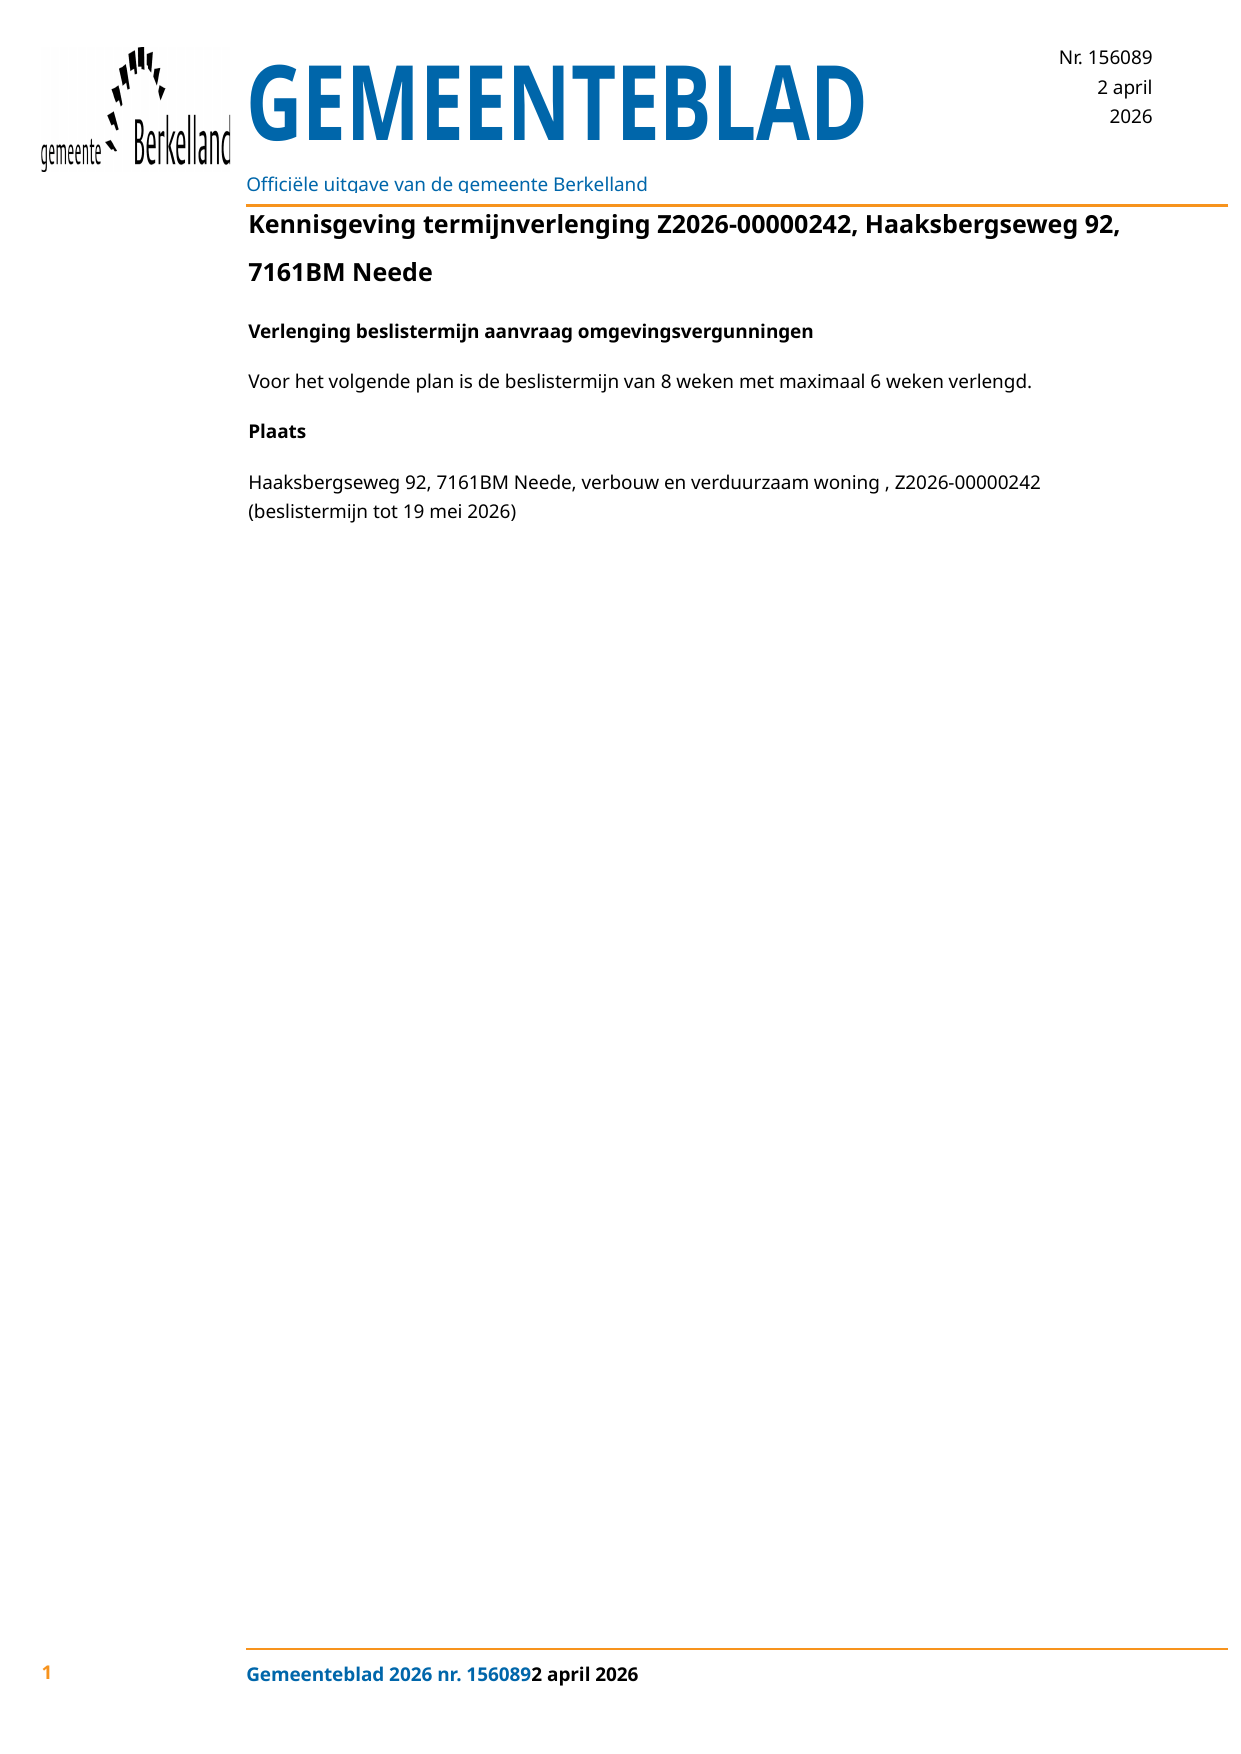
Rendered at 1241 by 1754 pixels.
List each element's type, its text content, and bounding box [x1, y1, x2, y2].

picture [41, 47, 231, 172]
text Plaats [248, 419, 1152, 444]
text Verlenging beslistermijn aanvraag omgevingsvergunningen [248, 318, 1152, 344]
text Kennisgeving termijnverlenging Z2026-00000242, Haaksbergseweg 92, 7161BM Neede [248, 207, 1152, 288]
text Voor het volgende plan is de beslistermijn van 8 weken met maximaal 6 weken verlengd. [248, 368, 1152, 394]
text Haaksbergseweg 92, 7161BM Neede, verbouw en verduurzaam woning , Z2026-00000242 (beslistermijn tot 19 mei 2026) [248, 469, 1152, 524]
